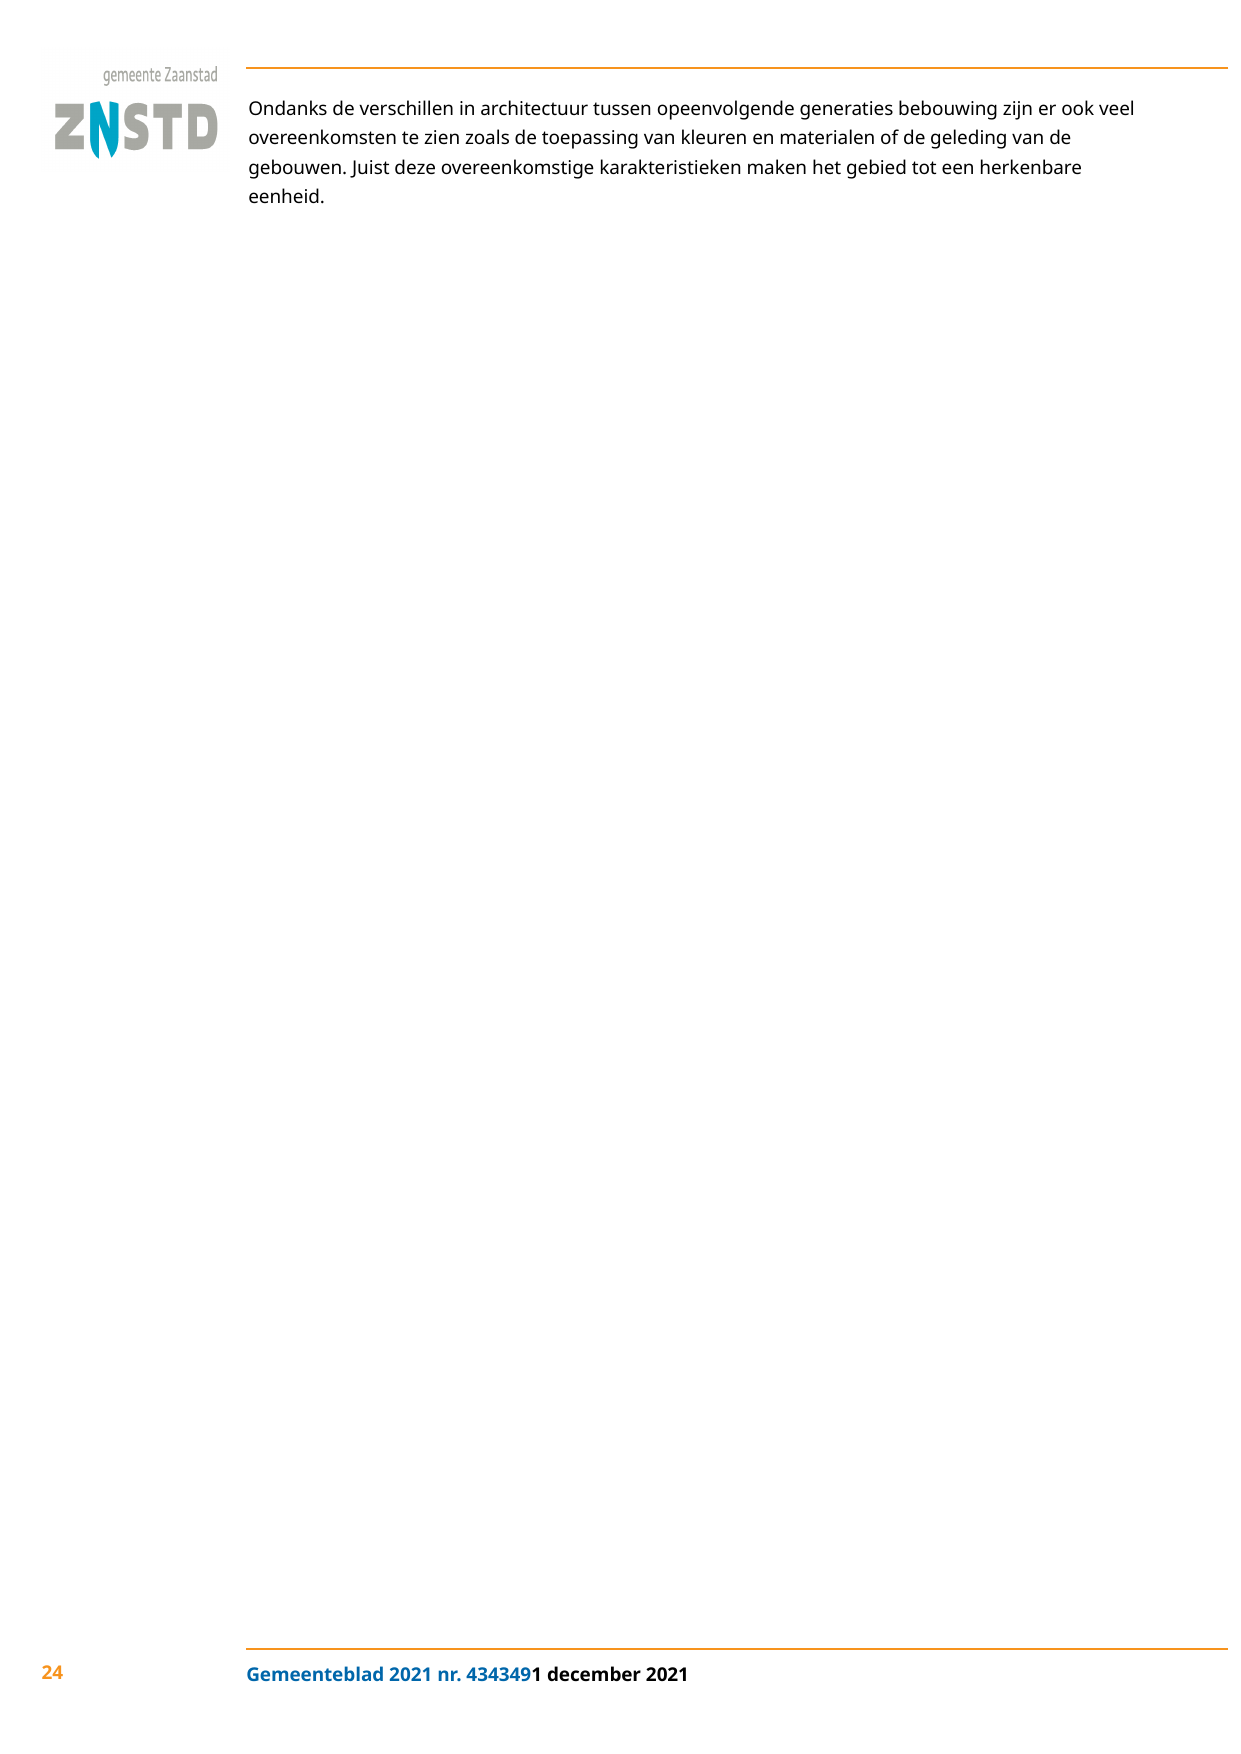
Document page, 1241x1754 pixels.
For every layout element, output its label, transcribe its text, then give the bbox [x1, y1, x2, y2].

picture [41, 47, 231, 172]
text Ondanks de verschillen in architectuur tussen opeenvolgende generaties bebouwing zijn er ook veel overeenkomsten te zien zoals de toepassing van kleuren en materialen of de geleding van de gebouwen. Juist deze overeenkomstige karakteristieken maken het gebied tot een herkenbare eenheid. [248, 95, 1152, 209]
